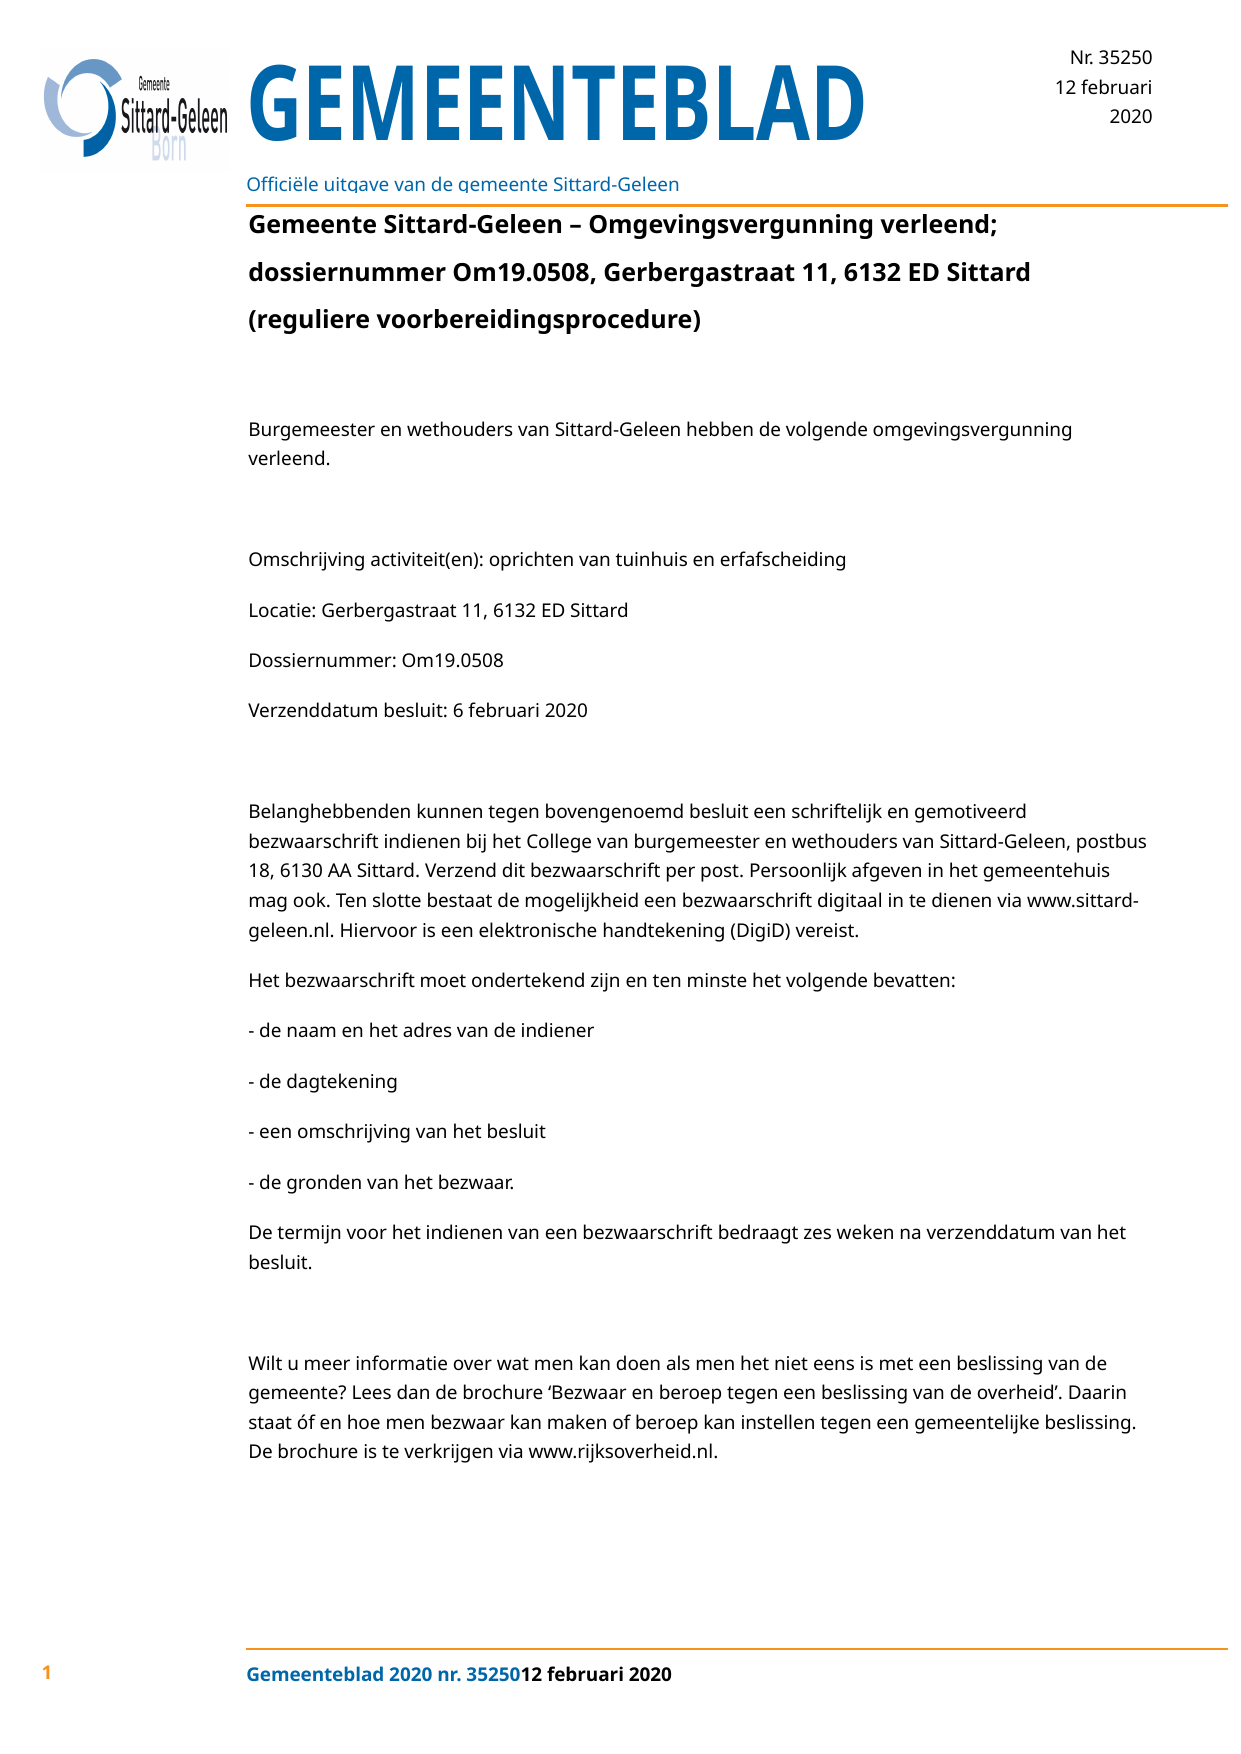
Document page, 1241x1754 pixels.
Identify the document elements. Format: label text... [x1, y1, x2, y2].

text De termijn voor het indienen van een bezwaarschrift bedraagt zes weken na verzenddatum van het besluit. [248, 1219, 1152, 1274]
text Burgemeester en wethouders van Sittard-Geleen hebben de volgende omgevingsvergunning verleend. [248, 416, 1152, 471]
text - de gronden van het bezwaar. [248, 1169, 1152, 1194]
text Belanghebbenden kunnen tegen bovengenoemd besluit een schriftelijk en gemotiveerd bezwaarschrift indienen bij het College van burgemeester en wethouders van Sittard-Geleen, postbus 18, 6130 AA Sittard. Verzend dit bezwaarschrift per post. Persoonlijk afgeven in het gemeentehuis mag ook. Ten slotte bestaat de mogelijkheid een bezwaarschrift digitaal in te dienen via www.sittard-geleen.nl. Hiervoor is een elektronische handtekening (DigiD) vereist. [248, 798, 1152, 942]
text Omschrijving activiteit(en): oprichten van tuinhuis en erfafscheiding [248, 546, 1152, 572]
text Gemeente Sittard-Geleen – Omgevingsvergunning verleend; dossiernummer Om19.0508, Gerbergastraat 11, 6132 ED Sittard (reguliere voorbereidingsprocedure) [248, 207, 1152, 336]
picture [41, 47, 231, 172]
text Verzenddatum besluit: 6 februari 2020 [248, 698, 1152, 723]
text Het bezwaarschrift moet ondertekend zijn en ten minste het volgende bevatten: [248, 967, 1152, 993]
text - de naam en het adres van de indiener [248, 1018, 1152, 1043]
text Wilt u meer informatie over wat men kan doen als men het niet eens is met een beslissing van de gemeente? Lees dan de brochure ‘Bezwaar en beroep tegen een beslissing van de overheid’. Daarin staat óf en hoe men bezwaar kan maken of beroep kan instellen tegen een gemeentelijke beslissing. De brochure is te verkrijgen via www.rijksoverheid.nl. [248, 1350, 1152, 1464]
text Locatie: Gerbergastraat 11, 6132 ED Sittard [248, 597, 1152, 622]
text Dossiernummer: Om19.0508 [248, 647, 1152, 673]
text - de dagtekening [248, 1068, 1152, 1094]
text - een omschrijving van het besluit [248, 1118, 1152, 1144]
